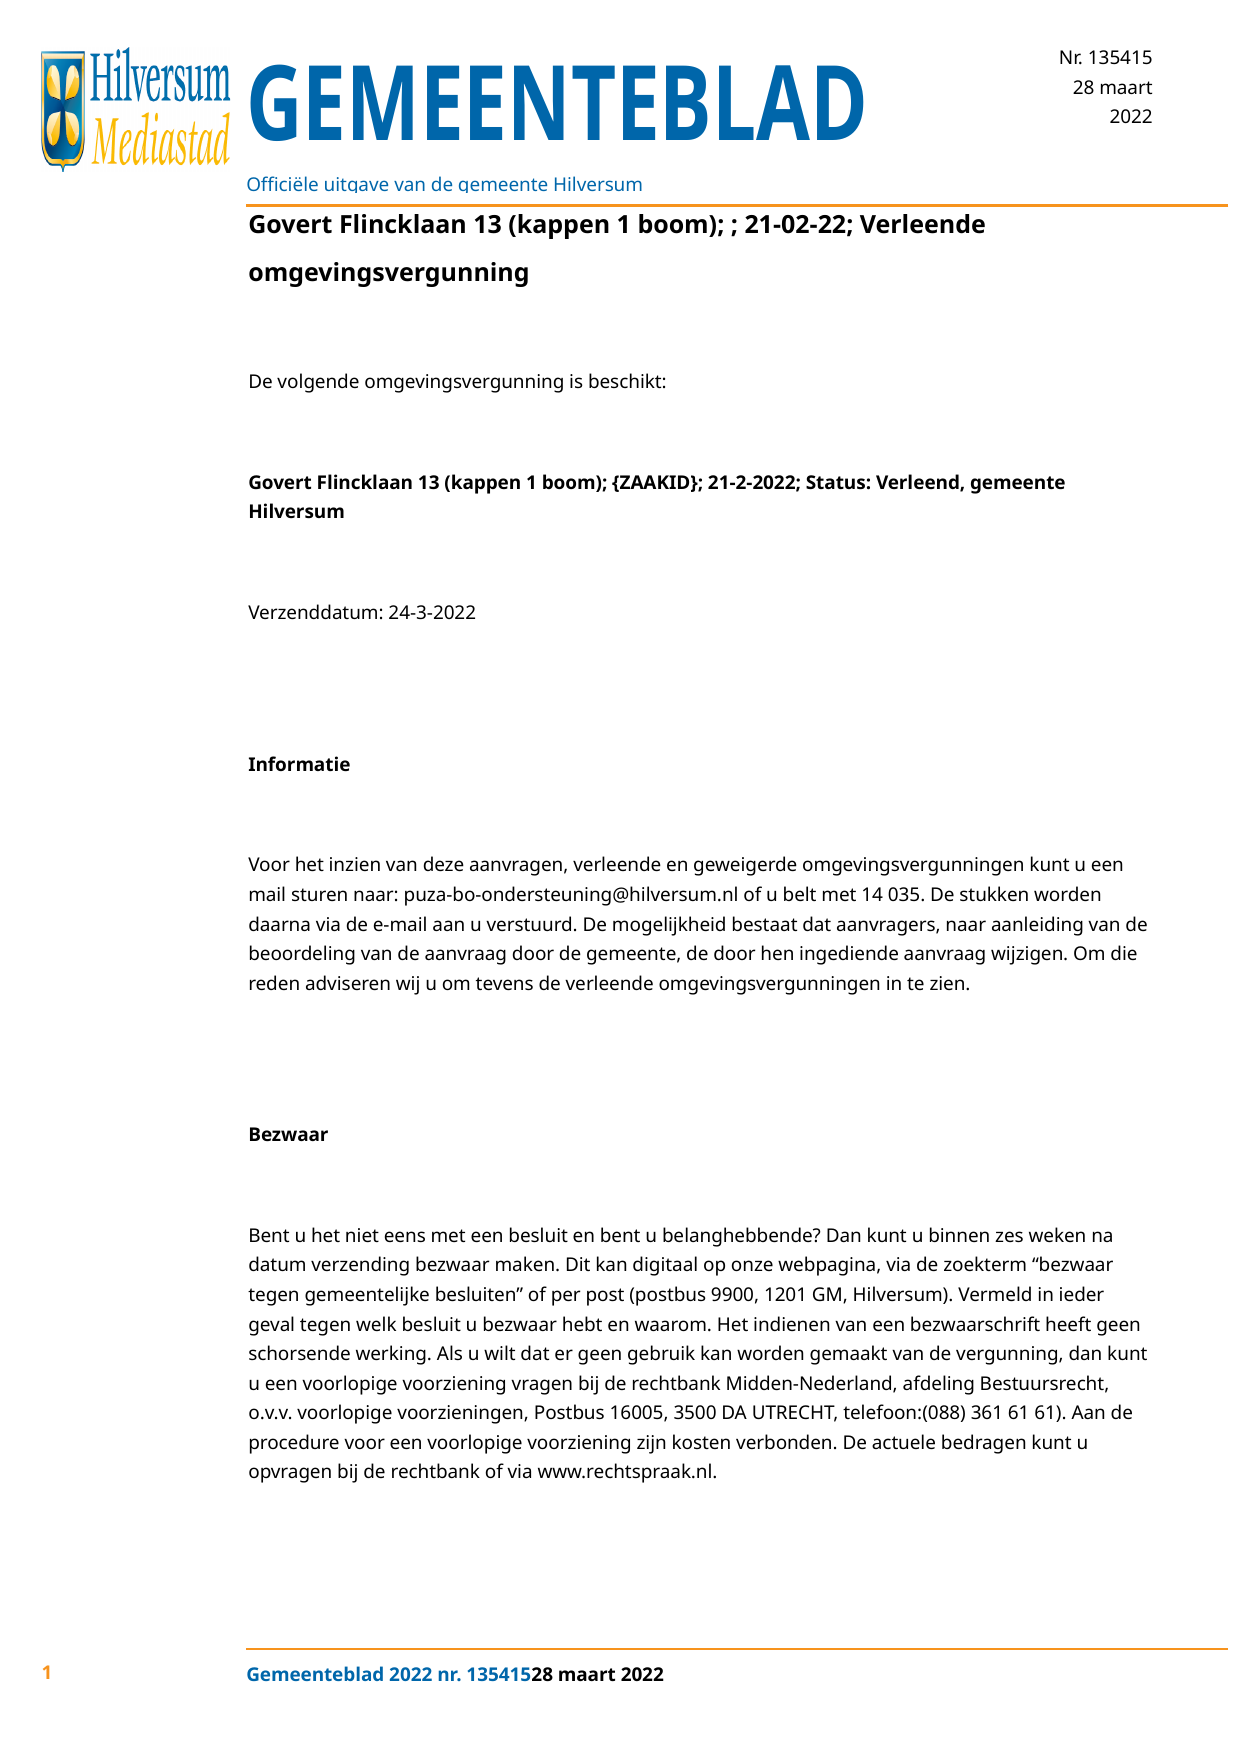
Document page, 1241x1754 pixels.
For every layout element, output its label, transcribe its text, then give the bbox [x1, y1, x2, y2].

text Bezwaar [248, 1121, 1152, 1147]
text Govert Flincklaan 13 (kappen 1 boom); ; 21-02-22; Verleende omgevingsvergunning [248, 207, 1152, 288]
text Voor het inzien van deze aanvragen, verleende en geweigerde omgevingsvergunningen kunt u een mail sturen naar: puza-bo-ondersteuning@hilversum.nl of u belt met 14 035. De stukken worden daarna via de e-mail aan u verstuurd. De mogelijkheid bestaat dat aanvragers, naar aanleiding van de beoordeling van de aanvraag door de gemeente, de door hen ingediende aanvraag wijzigen. Om die reden adviseren wij u om tevens de verleende omgevingsvergunningen in te zien. [248, 852, 1152, 996]
text Govert Flincklaan 13 (kappen 1 boom); {ZAAKID}; 21-2-2022; Status: Verleend, gemeente Hilversum [248, 469, 1152, 524]
picture [41, 47, 231, 172]
text Bent u het niet eens met een besluit en bent u belanghebbende? Dan kunt u binnen zes weken na datum verzending bezwaar maken. Dit kan digitaal op onze webpagina, via de zoekterm “bezwaar tegen gemeentelijke besluiten” of per post (postbus 9900, 1201 GM, Hilversum). Vermeld in ieder geval tegen welk besluit u bezwaar hebt en waarom. Het indienen van een bezwaarschrift heeft geen schorsende werking. Als u wilt dat er geen gebruik kan worden gemaakt van de vergunning, dan kunt u een voorlopige voorziening vragen bij de rechtbank Midden-Nederland, afdeling Bestuursrecht, o.v.v. voorlopige voorzieningen, Postbus 16005, 3500 DA UTRECHT, telefoon:(088) 361 61 61). Aan de procedure voor een voorlopige voorziening zijn kosten verbonden. De actuele bedragen kunt u opvragen bij de rechtbank of via www.rechtspraak.nl. [248, 1222, 1152, 1484]
text Informatie [248, 751, 1152, 777]
text Verzenddatum: 24-3-2022 [248, 599, 1152, 625]
text De volgende omgevingsvergunning is beschikt: [248, 368, 1152, 394]
